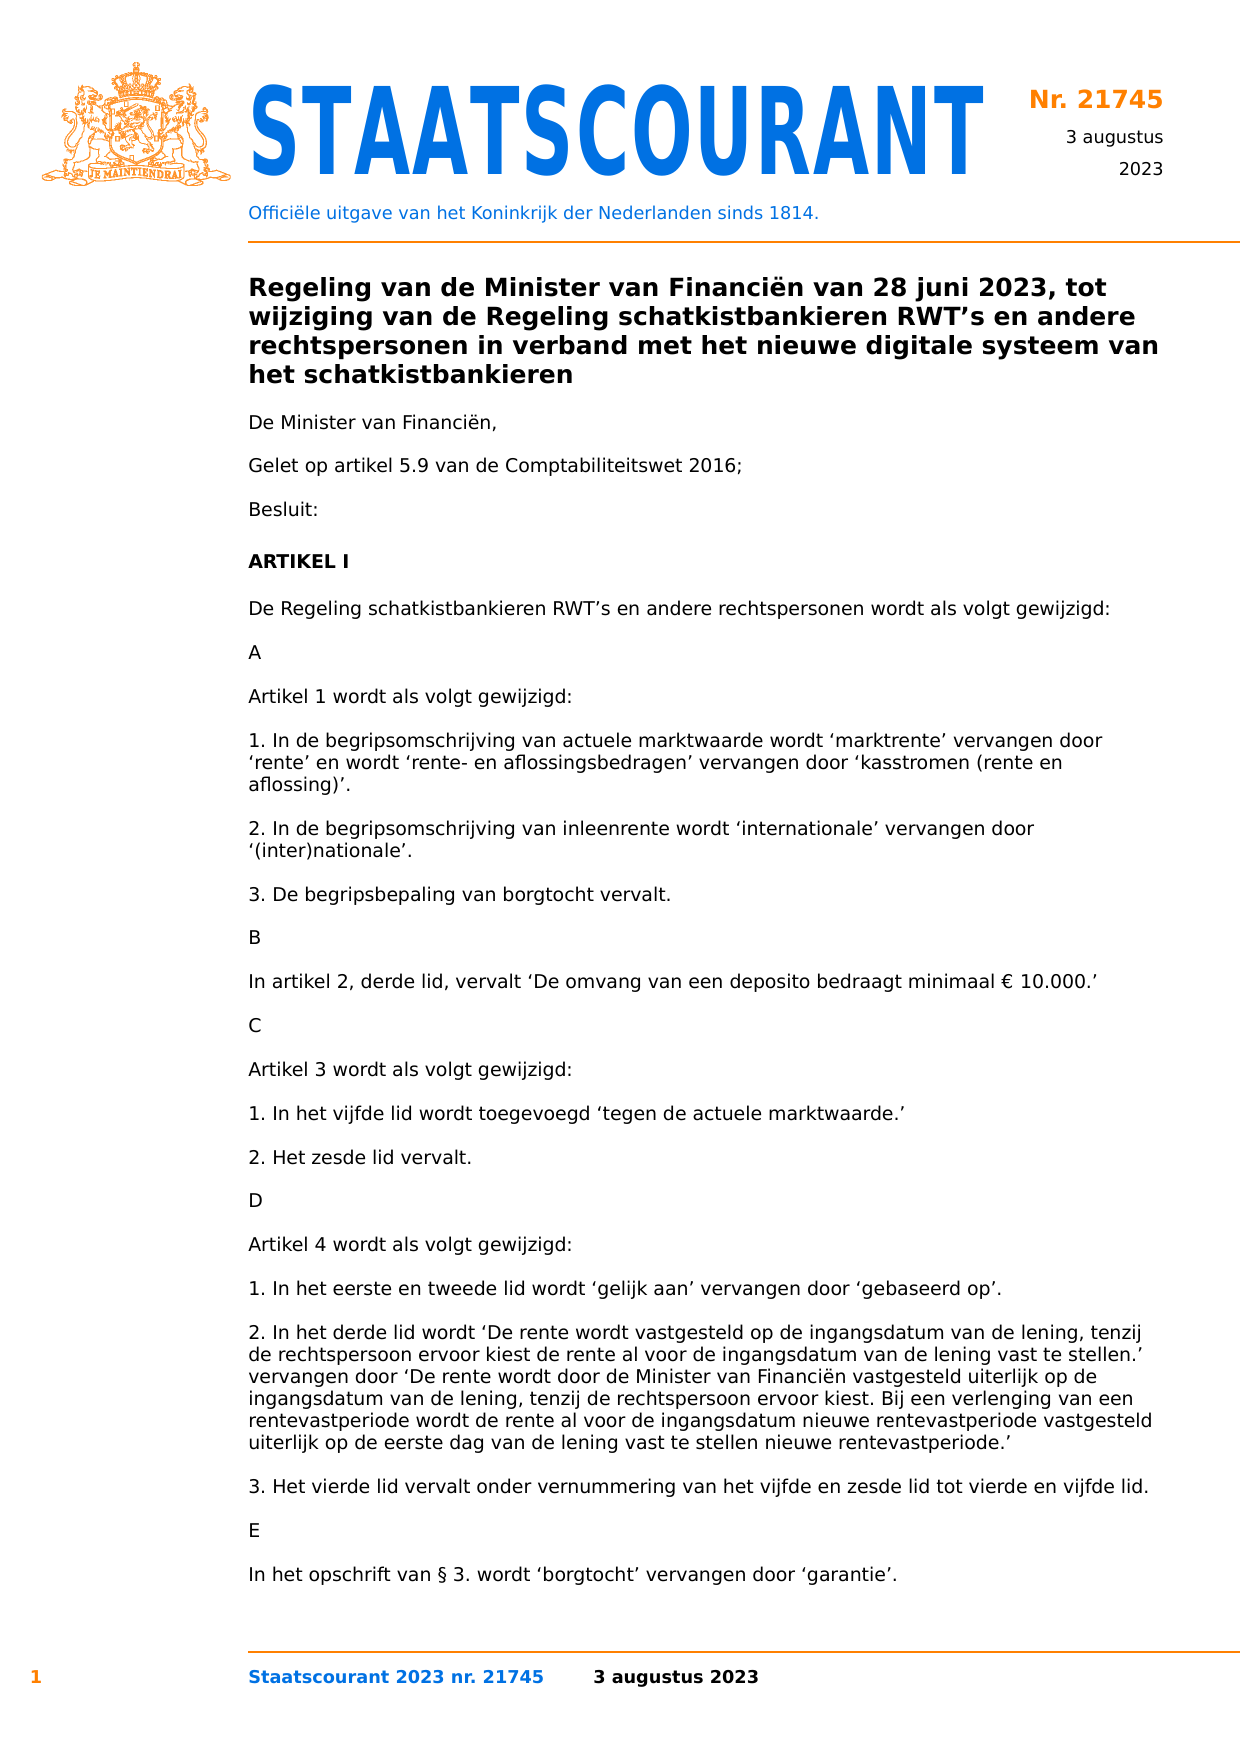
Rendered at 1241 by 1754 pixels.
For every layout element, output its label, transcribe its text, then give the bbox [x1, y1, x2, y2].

text D [248, 1190, 1163, 1212]
text 1. In het eerste en tweede lid wordt ‘gelijk aan’ vervangen door ‘gebaseerd op’. [248, 1278, 1163, 1300]
text 2. Het zesde lid vervalt. [248, 1147, 1163, 1168]
text B [248, 927, 1163, 949]
subtitle ARTIKEL I [248, 551, 1163, 573]
text Gelet op artikel 5.9 van de Comptabiliteitswet 2016; [248, 455, 1163, 477]
table_header Nr. 21745 [998, 62, 1240, 121]
text A [248, 642, 1163, 664]
table_header STAATSCOURANT [248, 62, 998, 203]
text Artikel 3 wordt als volgt gewijzigd: [248, 1059, 1163, 1081]
text 2. In de begripsomschrijving van inleenrente wordt ‘internationale’ vervangen door ‘(inter)nationale’. [248, 818, 1163, 862]
text 1. In de begripsomschrijving van actuele marktwaarde wordt ‘marktrente’ vervangen door ‘rente’ en wordt ‘rente- en aflossingsbedragen’ vervangen door ‘kasstromen (rente en aflossing)’. [248, 730, 1163, 796]
subtitle Regeling van de Minister van Financiën van 28 juni 2023, tot wijziging van de Regeling schatkistbankieren RWT’s en andere rechtspersonen in verband met het nieuwe digitale systeem van het schatkistbankieren [248, 273, 1163, 390]
text 3. De begripsbepaling van borgtocht vervalt. [248, 883, 1163, 905]
table_cell Officiële uitgave van het Koninkrijk der Nederlanden sinds 1814. [248, 203, 1240, 241]
text E [248, 1519, 1163, 1542]
text In het opschrift van § 3. wordt ‘borgtocht’ vervangen door ‘garantie’. [248, 1563, 1163, 1585]
table_cell 2023 [998, 153, 1240, 203]
text De Regeling schatkistbankieren RWT’s en andere rechtspersonen wordt als volgt gewijzigd: [248, 598, 1163, 620]
text Artikel 1 wordt als volgt gewijzigd: [248, 686, 1163, 708]
text Besluit: [248, 499, 1163, 521]
text De Minister van Financiën, [248, 412, 1163, 433]
text 3. Het vierde lid vervalt onder vernummering van het vijfde en zesde lid tot vierde en vijfde lid. [248, 1476, 1163, 1498]
text C [248, 1015, 1163, 1037]
text 2. In het derde lid wordt ‘De rente wordt vastgesteld op de ingangsdatum van de lening, tenzij de rechtspersoon ervoor kiest de rente al voor de ingangsdatum van de lening vast te stellen.’ vervangen door ‘De rente wordt door de Minister van Financiën vastgesteld uiterlijk op de ingangsdatum van de lening, tenzij de rechtspersoon ervoor kiest. Bij een verlenging van een rentevastperiode wordt de rente al voor de ingangsdatum nieuwe rentevastperiode vastgesteld uiterlijk op de eerste dag van de lening vast te stellen nieuwe rentevastperiode.’ [248, 1322, 1163, 1454]
table_cell 3 augustus [998, 121, 1240, 153]
text Artikel 4 wordt als volgt gewijzigd: [248, 1234, 1163, 1256]
text In artikel 2, derde lid, vervalt ‘De omvang van een deposito bedraagt minimaal € 10.000.’ [248, 971, 1163, 993]
picture [41, 62, 231, 186]
text 1. In het vijfde lid wordt toegevoegd ‘tegen de actuele marktwaarde.’ [248, 1103, 1163, 1125]
table_header [25, 62, 248, 241]
